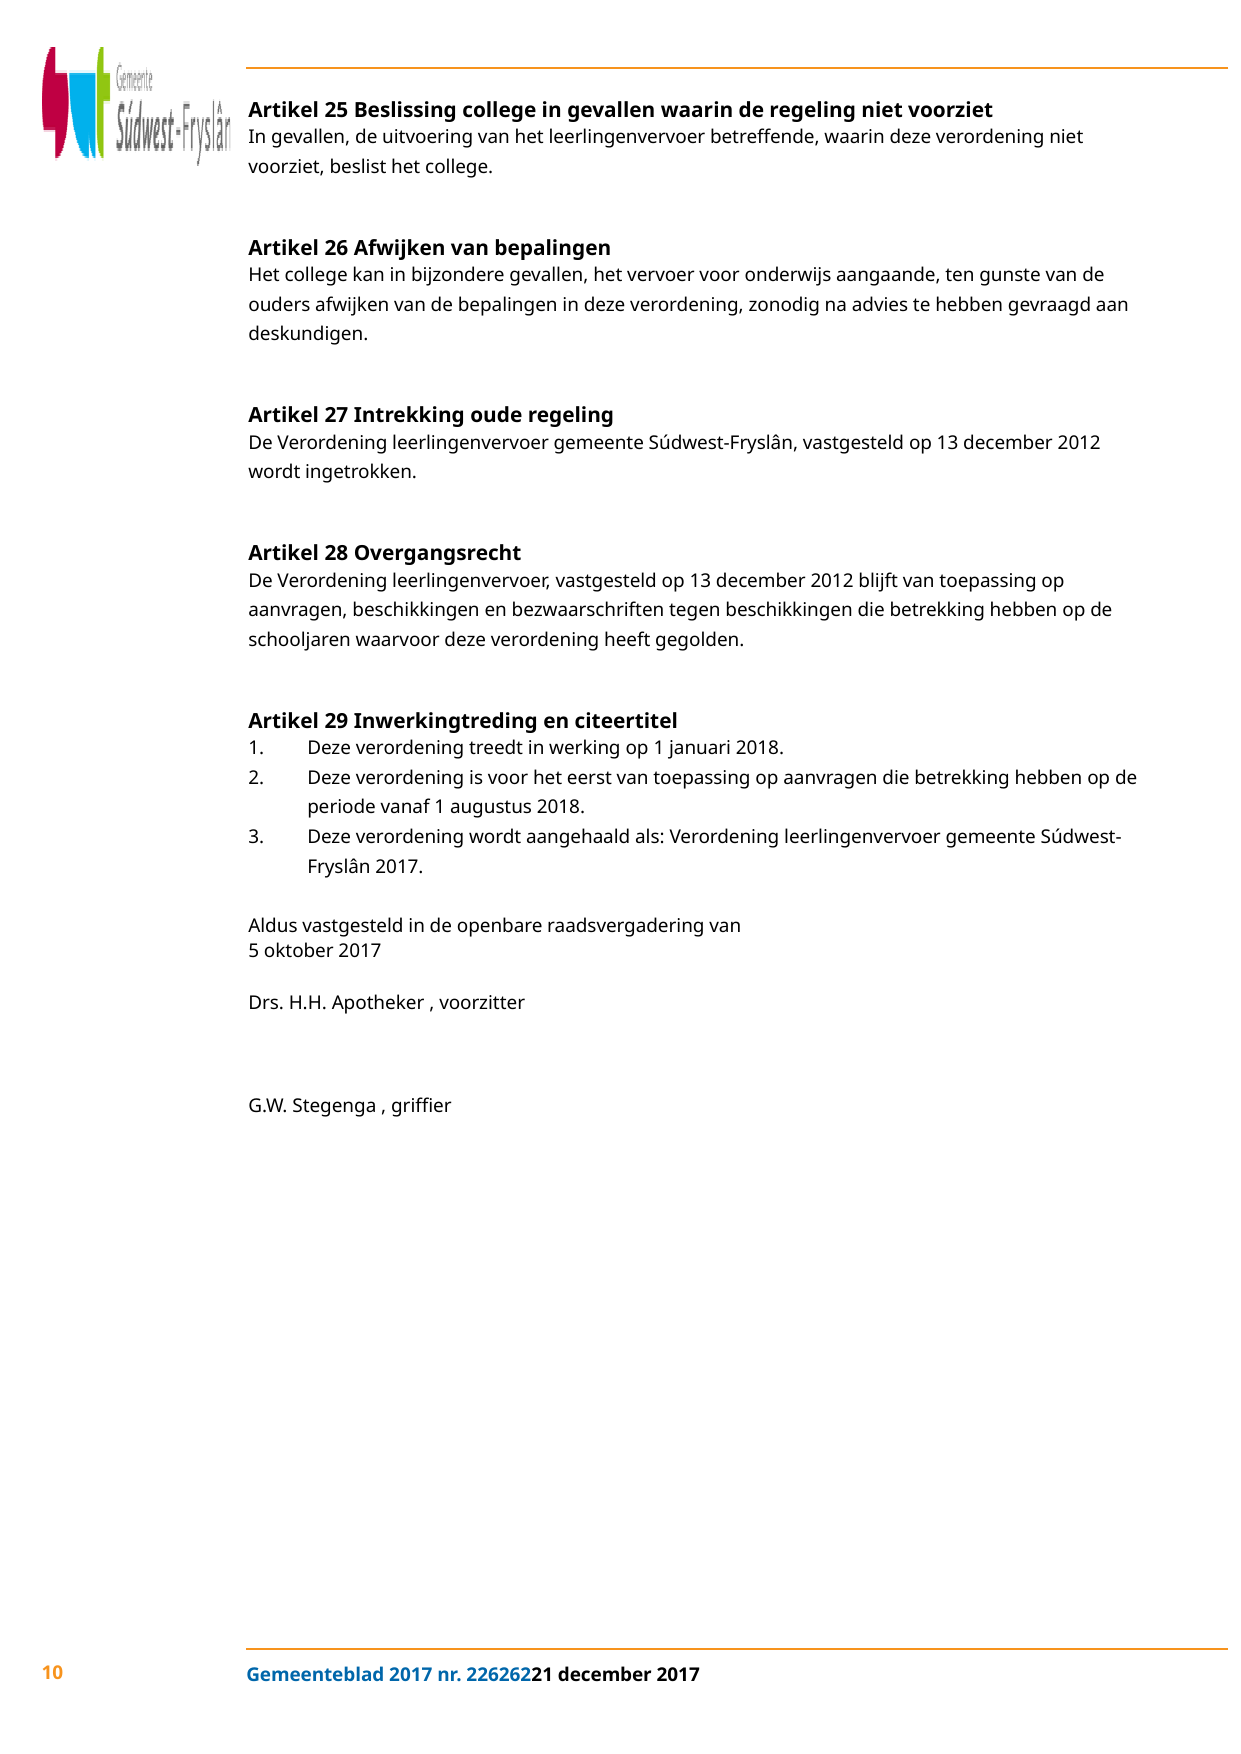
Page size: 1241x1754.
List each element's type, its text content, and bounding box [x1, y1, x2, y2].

picture [41, 47, 231, 172]
text Aldus vastgesteld in de openbare raadsvergadering van [248, 912, 1152, 938]
list Deze verordening wordt aangehaald als: Verordening leerlingenvervoer gemeente Súdwest-Fryslân 2017. [248, 823, 1152, 878]
text Het college kan in bijzondere gevallen, het vervoer voor onderwijs aangaande, ten gunste van de ouders afwijken van de bepalingen in deze verordening, zonodig na advies te hebben gevraagd aan deskundigen. [248, 261, 1152, 346]
list Deze verordening treedt in werking op 1 januari 2018. [248, 734, 1152, 760]
text Artikel 28 Overgangsrecht [248, 538, 1152, 567]
text Artikel 26 Afwijken van bepalingen [248, 233, 1152, 261]
text De Verordening leerlingenvervoer gemeente Súdwest-Fryslân, vastgesteld op 13 december 2012 wordt ingetrokken. [248, 429, 1152, 484]
text Artikel 25 Beslissing college in gevallen waarin de regeling niet voorziet [248, 95, 1152, 123]
text 5 oktober 2017 [248, 938, 1152, 963]
text Artikel 29 Inwerkingtreding en citeertitel [248, 706, 1152, 734]
text G.W. Stegenga , griffier [248, 1092, 1152, 1118]
text De Verordening leerlingenvervoer, vastgesteld op 13 december 2012 blijft van toepassing op aanvragen, beschikkingen en bezwaarschriften tegen beschikkingen die betrekking hebben op de schooljaren waarvoor deze verordening heeft gegolden. [248, 567, 1152, 652]
text In gevallen, de uitvoering van het leerlingenvervoer betreffende, waarin deze verordening niet voorziet, beslist het college. [248, 123, 1152, 178]
list Deze verordening is voor het eerst van toepassing op aanvragen die betrekking hebben op de periode vanaf 1 augustus 2018. [248, 764, 1152, 819]
text Drs. H.H. Apotheker , voorzitter [248, 989, 1152, 1015]
text Artikel 27 Intrekking oude regeling [248, 400, 1152, 429]
